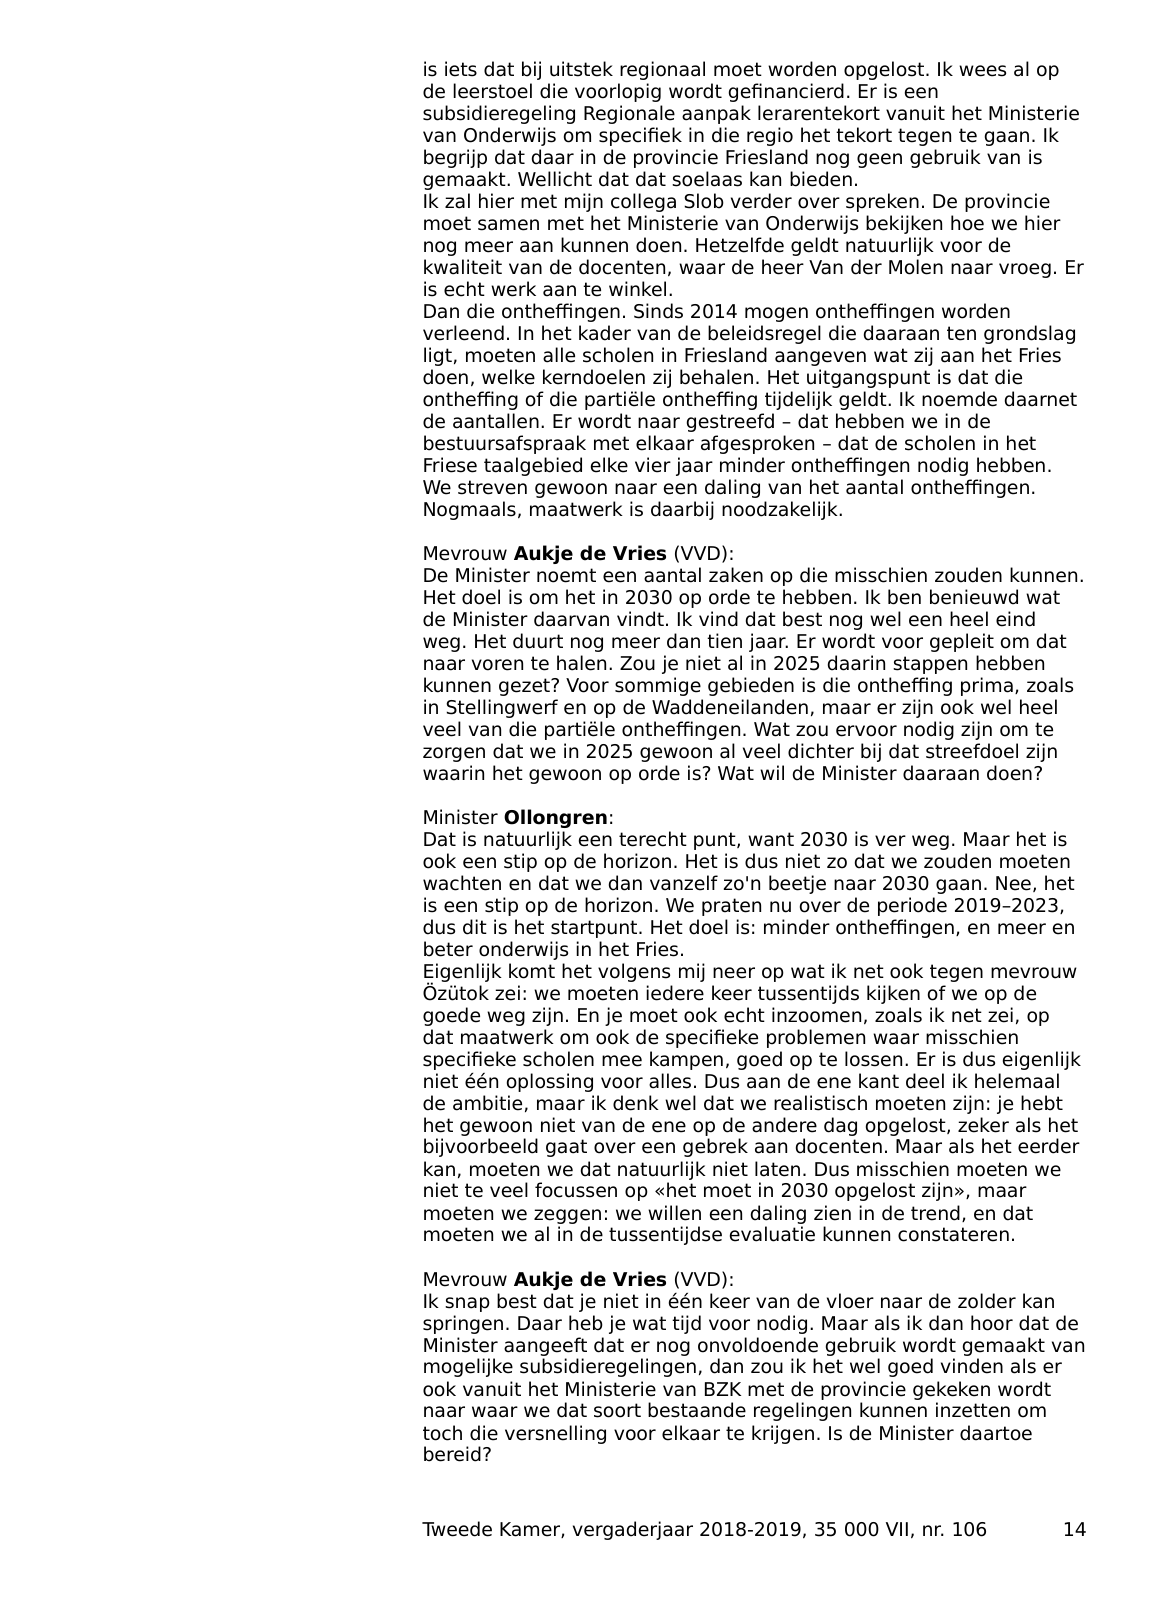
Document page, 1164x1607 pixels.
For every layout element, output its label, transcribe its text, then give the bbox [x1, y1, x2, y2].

text Mevrouw Aukje de Vries (VVD): [422, 543, 1087, 565]
text De Minister noemt een aantal zaken op die misschien zouden kunnen. Het doel is om het in 2030 op orde te hebben. Ik ben benieuwd wat de Minister daarvan vindt. Ik vind dat best nog wel een heel eind weg. Het duurt nog meer dan tien jaar. Er wordt voor gepleit om dat naar voren te halen. Zou je niet al in 2025 daarin stappen hebben kunnen gezet? Voor sommige gebieden is die ontheffing prima, zoals in Stellingwerf en op de Waddeneilanden, maar er zijn ook wel heel veel van die partiële ontheffingen. Wat zou ervoor nodig zijn om te zorgen dat we in 2025 gewoon al veel dichter bij dat streefdoel zijn waarin het gewoon op orde is? Wat wil de Minister daaraan doen? [422, 565, 1087, 784]
text is iets dat bij uitstek regionaal moet worden opgelost. Ik wees al op de leerstoel die voorlopig wordt gefinancierd. Er is een subsidieregeling Regionale aanpak lerarentekort vanuit het Ministerie van Onderwijs om specifiek in die regio het tekort tegen te gaan. Ik begrijp dat daar in de provincie Friesland nog geen gebruik van is gemaakt. Wellicht dat dat soelaas kan bieden. [422, 59, 1087, 191]
text Eigenlijk komt het volgens mij neer op wat ik net ook tegen mevrouw Özütok zei: we moeten iedere keer tussentijds kijken of we op de goede weg zijn. En je moet ook echt inzoomen, zoals ik net zei, op dat maatwerk om ook de specifieke problemen waar misschien specifieke scholen mee kampen, goed op te lossen. Er is dus eigenlijk niet één oplossing voor alles. Dus aan de ene kant deel ik helemaal de ambitie, maar ik denk wel dat we realistisch moeten zijn: je hebt het gewoon niet van de ene op de andere dag opgelost, zeker als het bijvoorbeeld gaat over een gebrek aan docenten. Maar als het eerder kan, moeten we dat natuurlijk niet laten. Dus misschien moeten we niet te veel focussen op «het moet in 2030 opgelost zijn», maar moeten we zeggen: we willen een daling zien in de trend, en dat moeten we al in de tussentijdse evaluatie kunnen constateren. [422, 961, 1087, 1246]
text Dan die ontheffingen. Sinds 2014 mogen ontheffingen worden verleend. In het kader van de beleidsregel die daaraan ten grondslag ligt, moeten alle scholen in Friesland aangeven wat zij aan het Fries doen, welke kerndoelen zij behalen. Het uitgangspunt is dat die ontheffing of die partiële ontheffing tijdelijk geldt. Ik noemde daarnet de aantallen. Er wordt naar gestreefd – dat hebben we in de bestuursafspraak met elkaar afgesproken – dat de scholen in het Friese taalgebied elke vier jaar minder ontheffingen nodig hebben. We streven gewoon naar een daling van het aantal ontheffingen. Nogmaals, maatwerk is daarbij noodzakelijk. [422, 301, 1087, 521]
text Ik zal hier met mijn collega Slob verder over spreken. De provincie moet samen met het Ministerie van Onderwijs bekijken hoe we hier nog meer aan kunnen doen. Hetzelfde geldt natuurlijk voor de kwaliteit van de docenten, waar de heer Van der Molen naar vroeg. Er is echt werk aan te winkel. [422, 191, 1087, 301]
text Ik snap best dat je niet in één keer van de vloer naar de zolder kan springen. Daar heb je wat tijd voor nodig. Maar als ik dan hoor dat de Minister aangeeft dat er nog onvoldoende gebruik wordt gemaakt van mogelijke subsidieregelingen, dan zou ik het wel goed vinden als er ook vanuit het Ministerie van BZK met de provincie gekeken wordt naar waar we dat soort bestaande regelingen kunnen inzetten om toch die versnelling voor elkaar te krijgen. Is de Minister daartoe bereid? [422, 1291, 1087, 1466]
text Mevrouw Aukje de Vries (VVD): [422, 1268, 1087, 1291]
text Dat is natuurlijk een terecht punt, want 2030 is ver weg. Maar het is ook een stip op de horizon. Het is dus niet zo dat we zouden moeten wachten en dat we dan vanzelf zo'n beetje naar 2030 gaan. Nee, het is een stip op de horizon. We praten nu over de periode 2019–2023, dus dit is het startpunt. Het doel is: minder ontheffingen, en meer en beter onderwijs in het Fries. [422, 829, 1087, 961]
text Minister Ollongren: [422, 807, 1087, 829]
